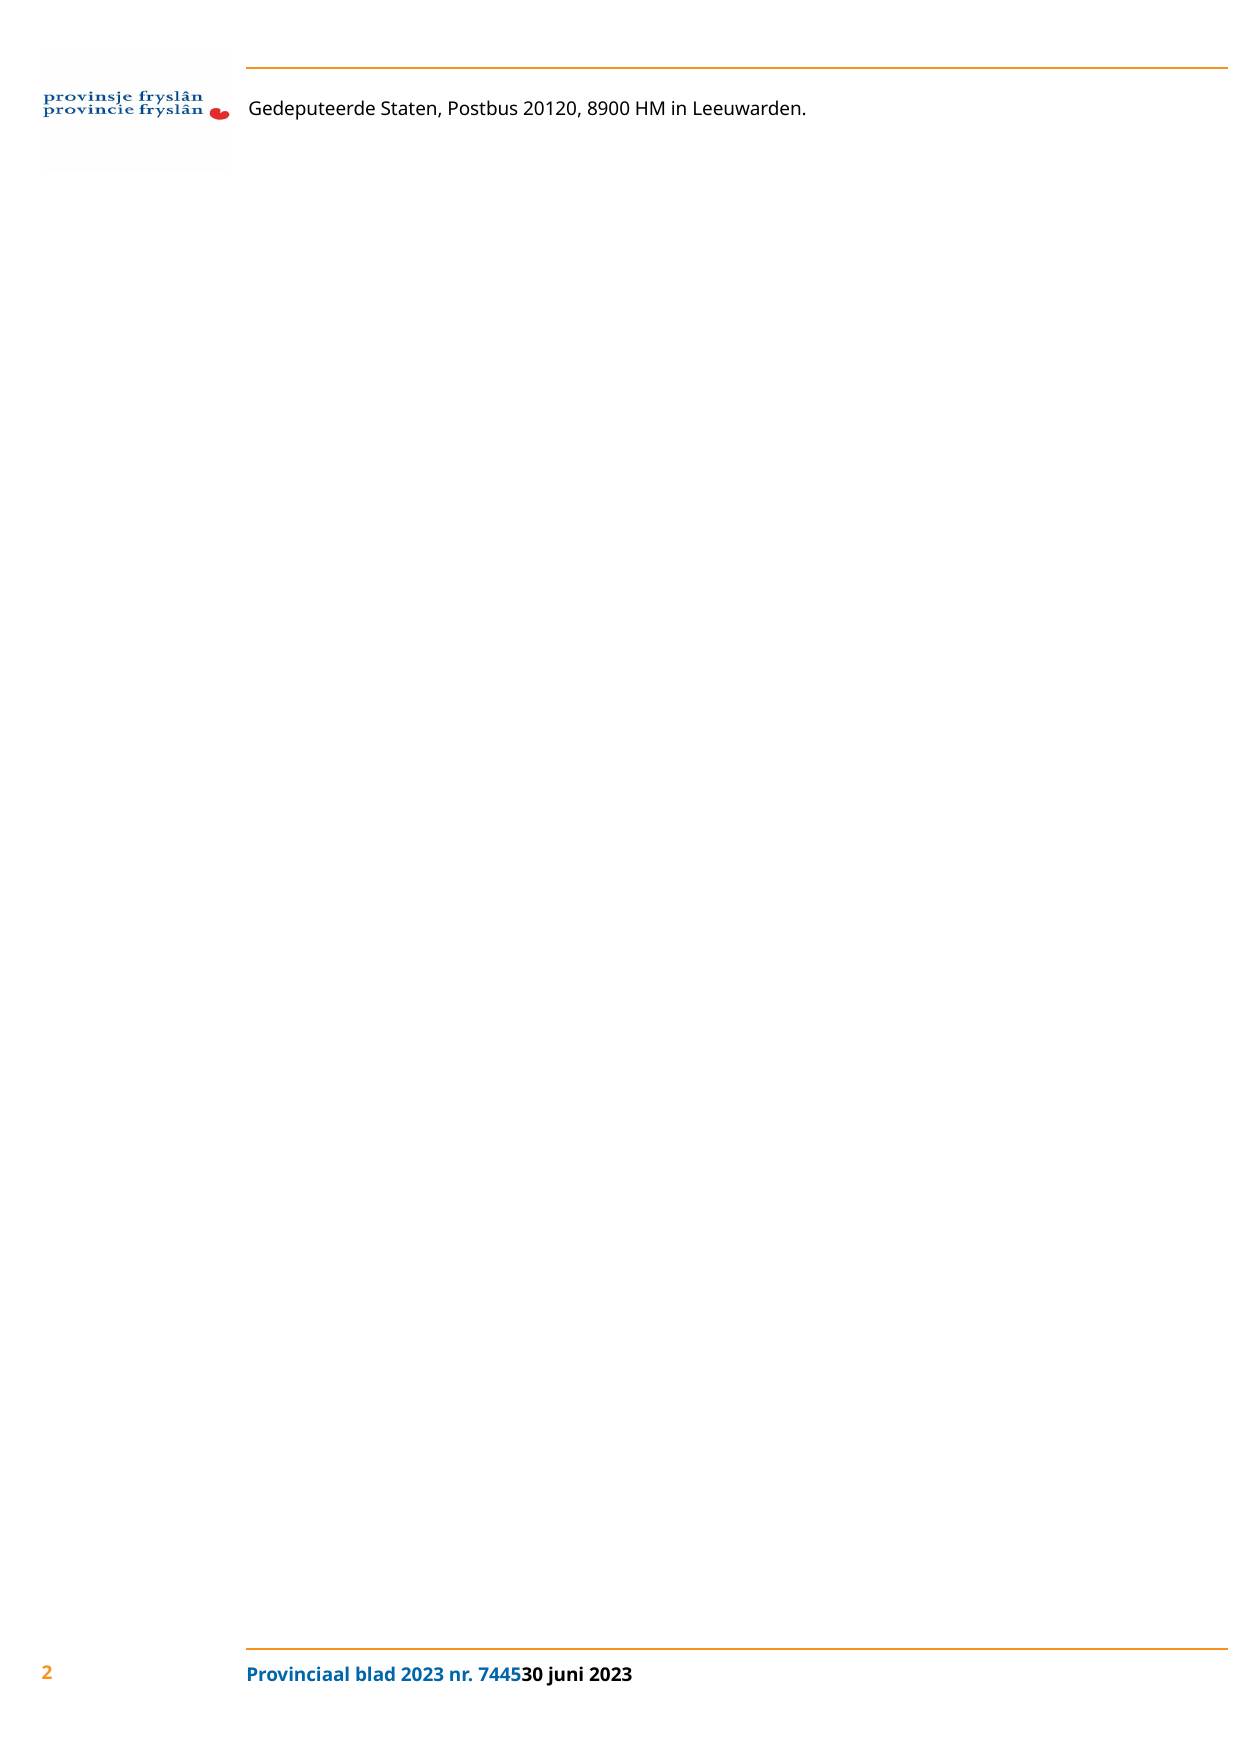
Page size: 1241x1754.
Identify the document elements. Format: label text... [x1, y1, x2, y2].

picture [41, 47, 231, 172]
text Gedeputeerde Staten, Postbus 20120, 8900 HM in Leeuwarden. [248, 95, 1152, 121]
